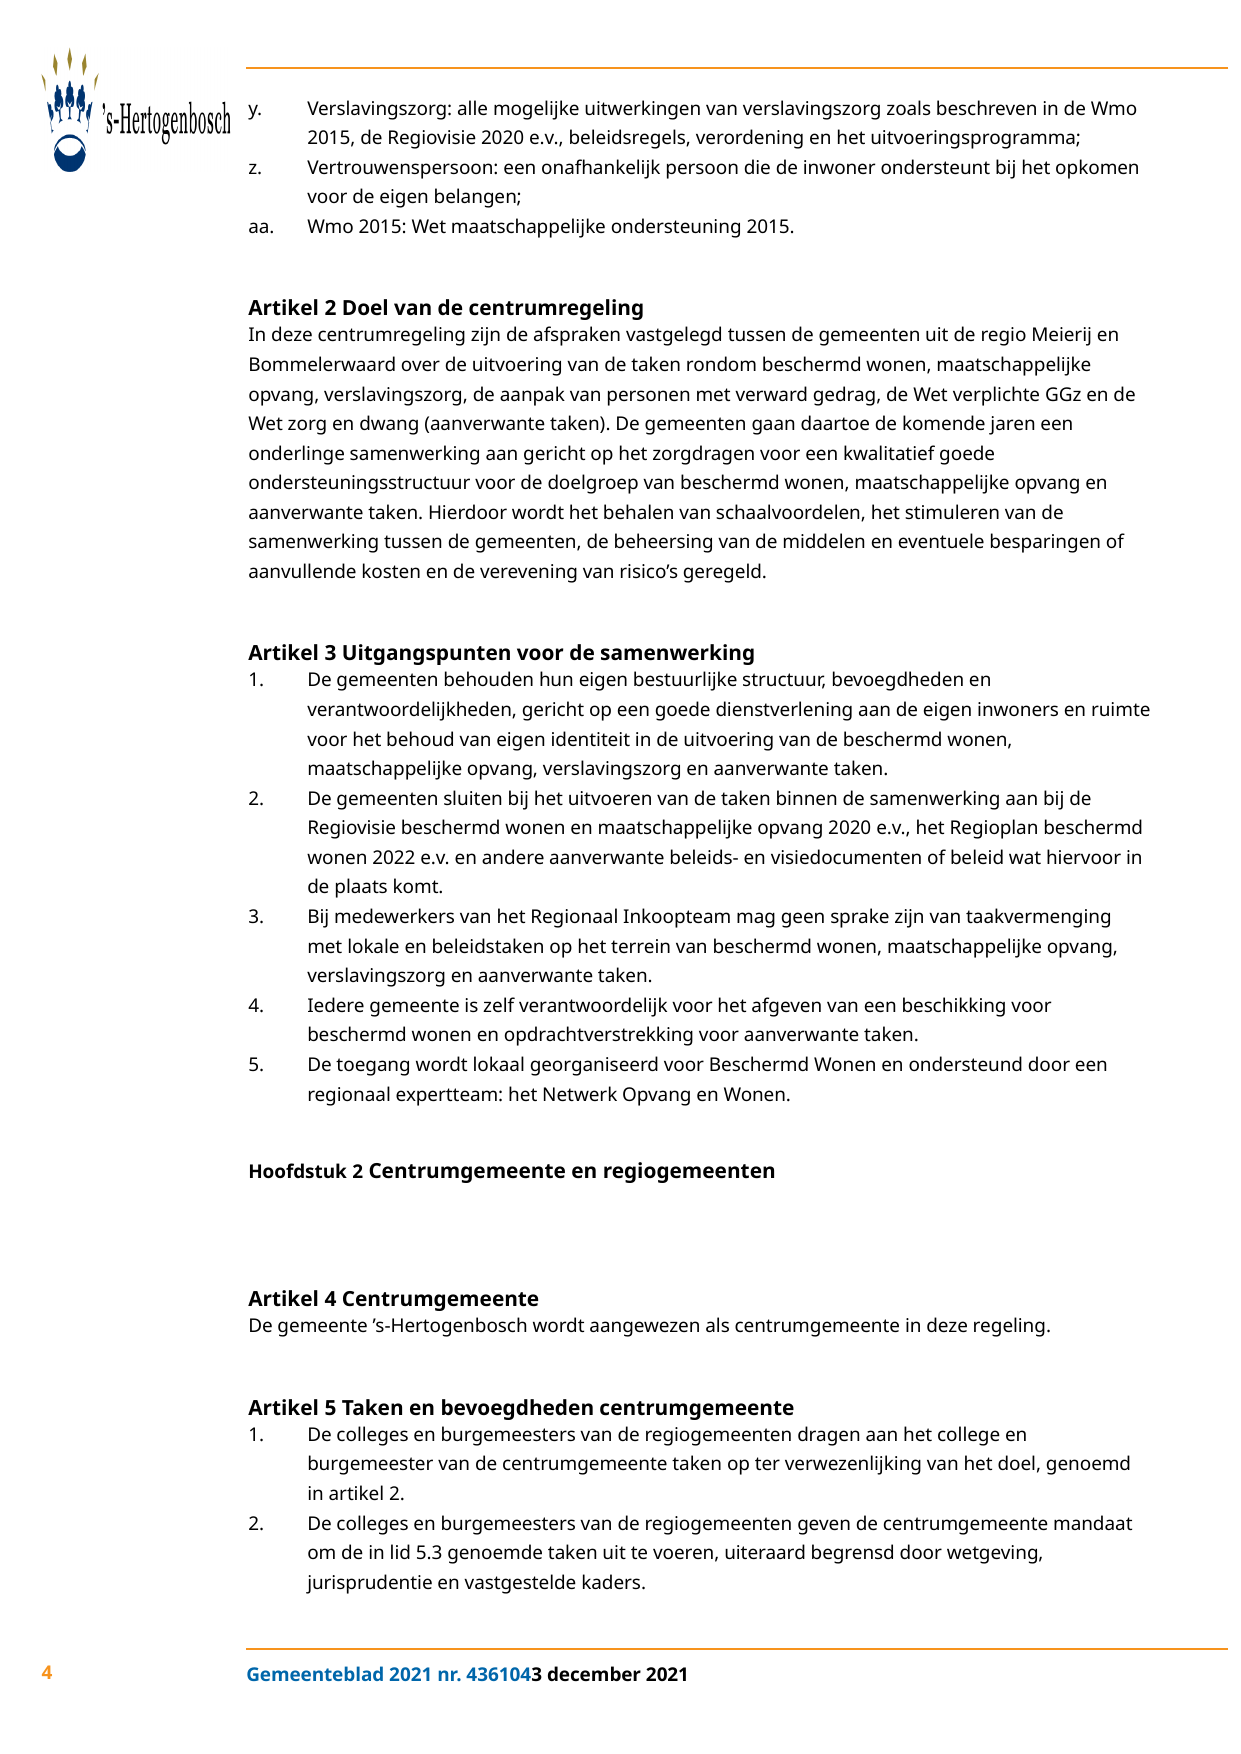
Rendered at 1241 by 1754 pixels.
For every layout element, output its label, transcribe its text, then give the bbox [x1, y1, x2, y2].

list Bij medewerkers van het Regionaal Inkoopteam mag geen sprake zijn van taakvermenging met lokale en beleidstaken op het terrein van beschermd wonen, maatschappelijke opvang, verslavingszorg en aanverwante taken. [248, 903, 1152, 988]
text Artikel 4 Centrumgemeente [248, 1284, 1152, 1313]
text Artikel 5 Taken en bevoegdheden centrumgemeente [248, 1393, 1152, 1421]
list De colleges en burgemeesters van de regiogemeenten dragen aan het college en burgemeester van de centrumgemeente taken op ter verwezenlijking van het doel, genoemd in artikel 2. [248, 1421, 1152, 1506]
text Artikel 2 Doel van de centrumregeling [248, 293, 1152, 322]
list De colleges en burgemeesters van de regiogemeenten geven de centrumgemeente mandaat om de in lid 5.3 genoemde taken uit te voeren, uiteraard begrensd door wetgeving, jurisprudentie en vastgestelde kaders. [248, 1510, 1152, 1595]
list Vertrouwenspersoon: een onafhankelijk persoon die de inwoner ondersteunt bij het opkomen voor de eigen belangen; [248, 154, 1152, 209]
list De toegang wordt lokaal georganiseerd voor Beschermd Wonen en ondersteund door een regionaal expertteam: het Netwerk Opvang en Wonen. [248, 1051, 1152, 1107]
text In deze centrumregeling zijn de afspraken vastgelegd tussen de gemeenten uit de regio Meierij en Bommelerwaard over de uitvoering van de taken rondom beschermd wonen, maatschappelijke opvang, verslavingszorg, de aanpak van personen met verward gedrag, de Wet verplichte GGz en de Wet zorg en dwang (aanverwante taken). De gemeenten gaan daartoe de komende jaren een onderlinge samenwerking aan gericht op het zorgdragen voor een kwalitatief goede ondersteuningsstructuur voor de doelgroep van beschermd wonen, maatschappelijke opvang en aanverwante taken. Hierdoor wordt het behalen van schaalvoordelen, het stimuleren van de samenwerking tussen de gemeenten, de beheersing van de middelen en eventuele besparingen of aanvullende kosten en de verevening van risico’s geregeld. [248, 322, 1152, 584]
list Verslavingszorg: alle mogelijke uitwerkingen van verslavingszorg zoals beschreven in de Wmo 2015, de Regiovisie 2020 e.v., beleidsregels, verordening en het uitvoeringsprogramma; [248, 95, 1152, 150]
text De gemeente ’s-Hertogenbosch wordt aangewezen als centrumgemeente in deze regeling. [248, 1313, 1152, 1338]
list Wmo 2015: Wet maatschappelijke ondersteuning 2015. [248, 213, 1152, 239]
text Hoofdstuk 2 Centrumgemeente en regiogemeenten [248, 1156, 1152, 1184]
list Iedere gemeente is zelf verantwoordelijk voor het afgeven van een beschikking voor beschermd wonen en opdrachtverstrekking voor aanverwante taken. [248, 992, 1152, 1047]
list De gemeenten behouden hun eigen bestuurlijke structuur, bevoegdheden en verantwoordelijkheden, gericht op een goede dienstverlening aan de eigen inwoners en ruimte voor het behoud van eigen identiteit in de uitvoering van de beschermd wonen, maatschappelijke opvang, verslavingszorg en aanverwante taken. [248, 667, 1152, 781]
picture [41, 47, 231, 172]
text Artikel 3 Uitgangspunten voor de samenwerking [248, 638, 1152, 667]
list De gemeenten sluiten bij het uitvoeren van de taken binnen de samenwerking aan bij de Regiovisie beschermd wonen en maatschappelijke opvang 2020 e.v., het Regioplan beschermd wonen 2022 e.v. en andere aanverwante beleids- en visiedocumenten of beleid wat hiervoor in de plaats komt. [248, 785, 1152, 899]
